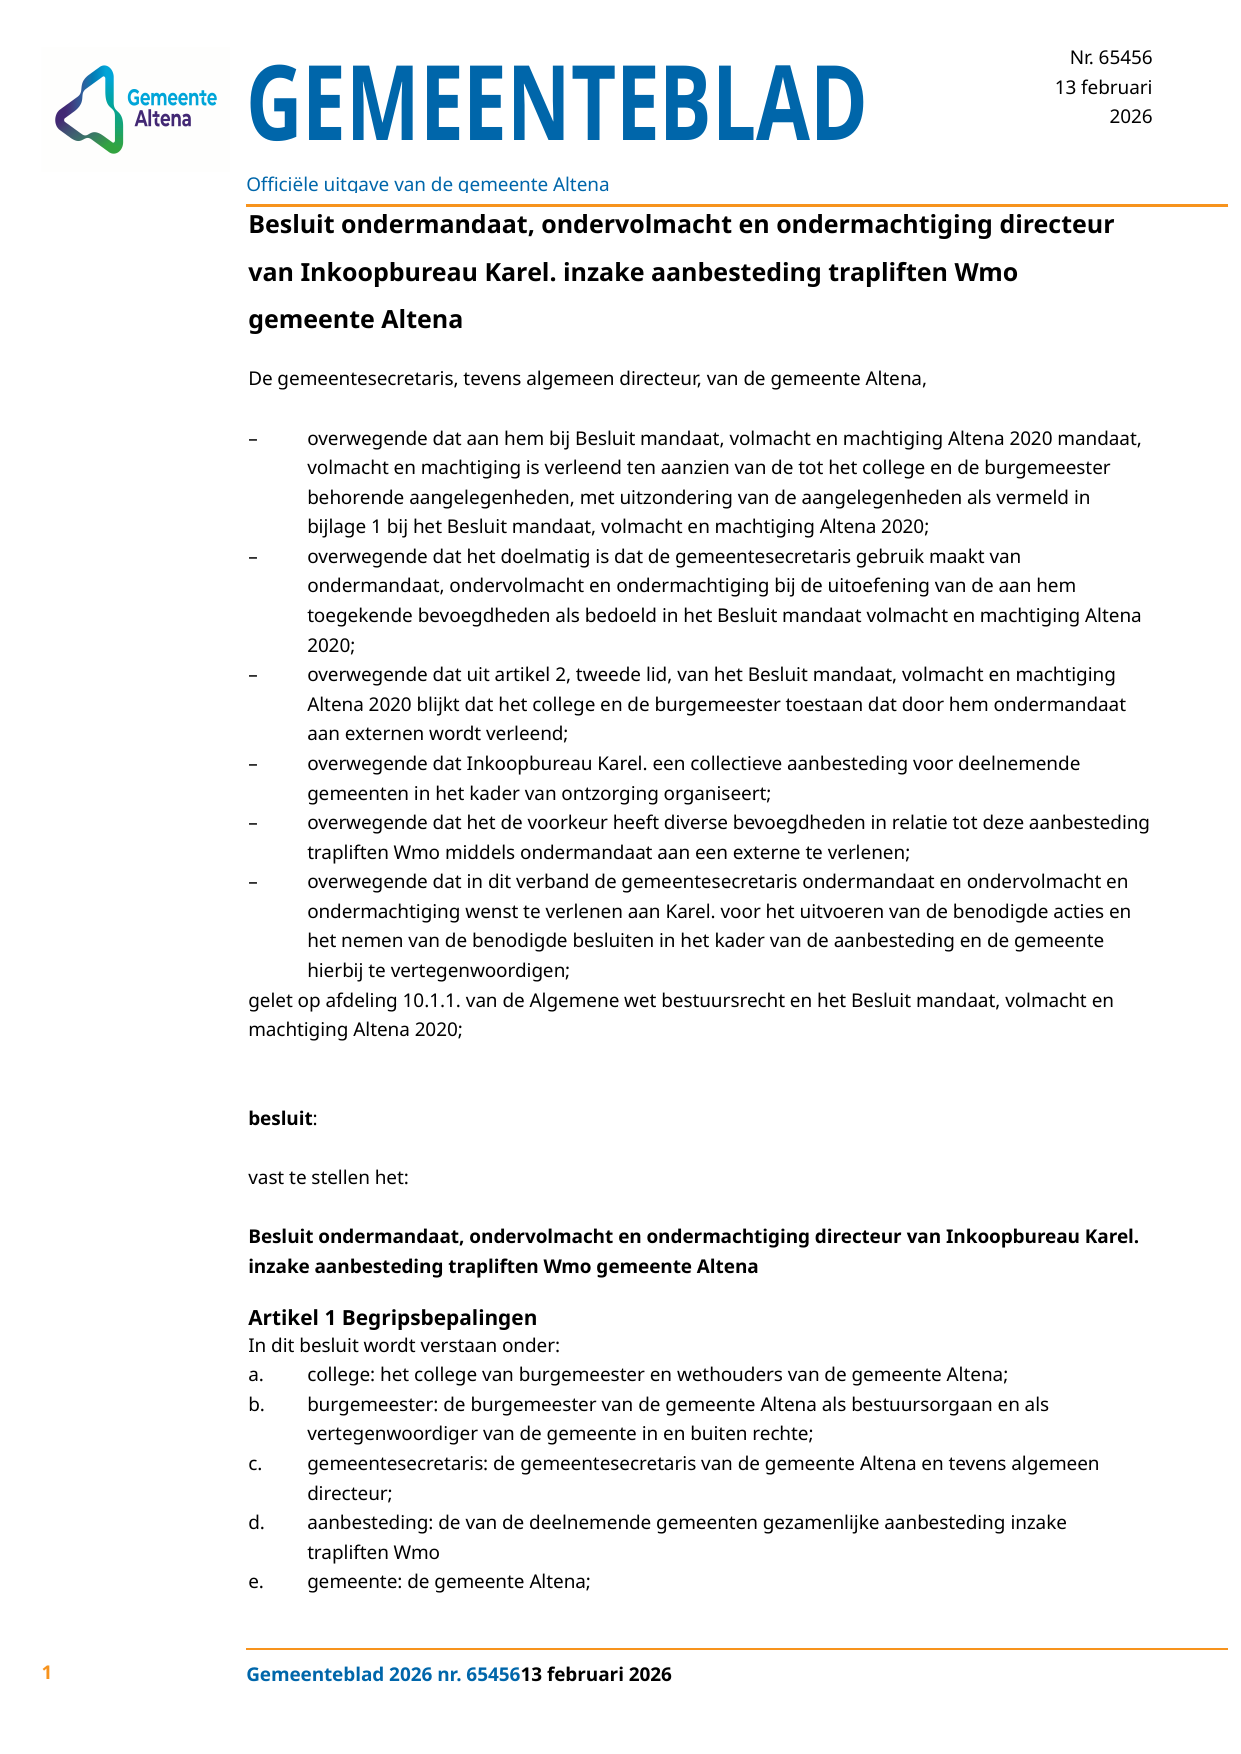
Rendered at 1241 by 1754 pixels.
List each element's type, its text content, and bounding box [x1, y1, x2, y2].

list overwegende dat het de voorkeur heeft diverse bevoegdheden in relatie tot deze aanbesteding trapliften Wmo middels ondermandaat aan een externe te verlenen; [248, 809, 1152, 864]
list college: het college van burgemeester en wethouders van de gemeente Altena; [248, 1361, 1152, 1387]
list aanbesteding: de van de deelnemende gemeenten gezamenlijke aanbesteding inzake trapliften Wmo [248, 1509, 1152, 1565]
list overwegende dat aan hem bij Besluit mandaat, volmacht en machtiging Altena 2020 mandaat, volmacht en machtiging is verleend ten aanzien van de tot het college en de burgemeester behorende aangelegenheden, met uitzondering van de aangelegenheden als vermeld in bijlage 1 bij het Besluit mandaat, volmacht en machtiging Altena 2020; [248, 425, 1152, 539]
picture [41, 47, 231, 172]
list gemeente: de gemeente Altena; [248, 1568, 1152, 1594]
text Artikel 1 Begripsbepalingen [248, 1303, 1152, 1332]
text gelet op afdeling 10.1.1. van de Algemene wet bestuursrecht en het Besluit mandaat, volmacht en machtiging Altena 2020; [248, 987, 1152, 1042]
text Besluit ondermandaat, ondervolmacht en ondermachtiging directeur van Inkoopbureau Karel. inzake aanbesteding trapliften Wmo gemeente Altena [248, 207, 1152, 336]
list burgemeester: de burgemeester van de gemeente Altena als bestuursorgaan en als vertegenwoordiger van de gemeente in en buiten rechte; [248, 1391, 1152, 1446]
list overwegende dat uit artikel 2, tweede lid, van het Besluit mandaat, volmacht en machtiging Altena 2020 blijkt dat het college en de burgemeester toestaan dat door hem ondermandaat aan externen wordt verleend; [248, 661, 1152, 746]
text besluit: [248, 1105, 1152, 1131]
list overwegende dat het doelmatig is dat de gemeentesecretaris gebruik maakt van ondermandaat, ondervolmacht en ondermachtiging bij de uitoefening van de aan hem toegekende bevoegdheden als bedoeld in het Besluit mandaat volmacht en machtiging Altena 2020; [248, 543, 1152, 657]
list gemeentesecretaris: de gemeentesecretaris van de gemeente Altena en tevens algemeen directeur; [248, 1450, 1152, 1506]
text In dit besluit wordt verstaan onder: [248, 1332, 1152, 1358]
text vast te stellen het: [248, 1164, 1152, 1190]
text Besluit ondermandaat, ondervolmacht en ondermachtiging directeur van Inkoopbureau Karel. inzake aanbesteding trapliften Wmo gemeente Altena [248, 1223, 1152, 1279]
list overwegende dat in dit verband de gemeentesecretaris ondermandaat en ondervolmacht en ondermachtiging wenst te verlenen aan Karel. voor het uitvoeren van de benodigde acties en het nemen van de benodigde besluiten in het kader van de aanbesteding en de gemeente hierbij te vertegenwoordigen; [248, 868, 1152, 983]
list overwegende dat Inkoopbureau Karel. een collectieve aanbesteding voor deelnemende gemeenten in het kader van ontzorging organiseert; [248, 750, 1152, 805]
text De gemeentesecretaris, tevens algemeen directeur, van de gemeente Altena, [248, 366, 1152, 391]
